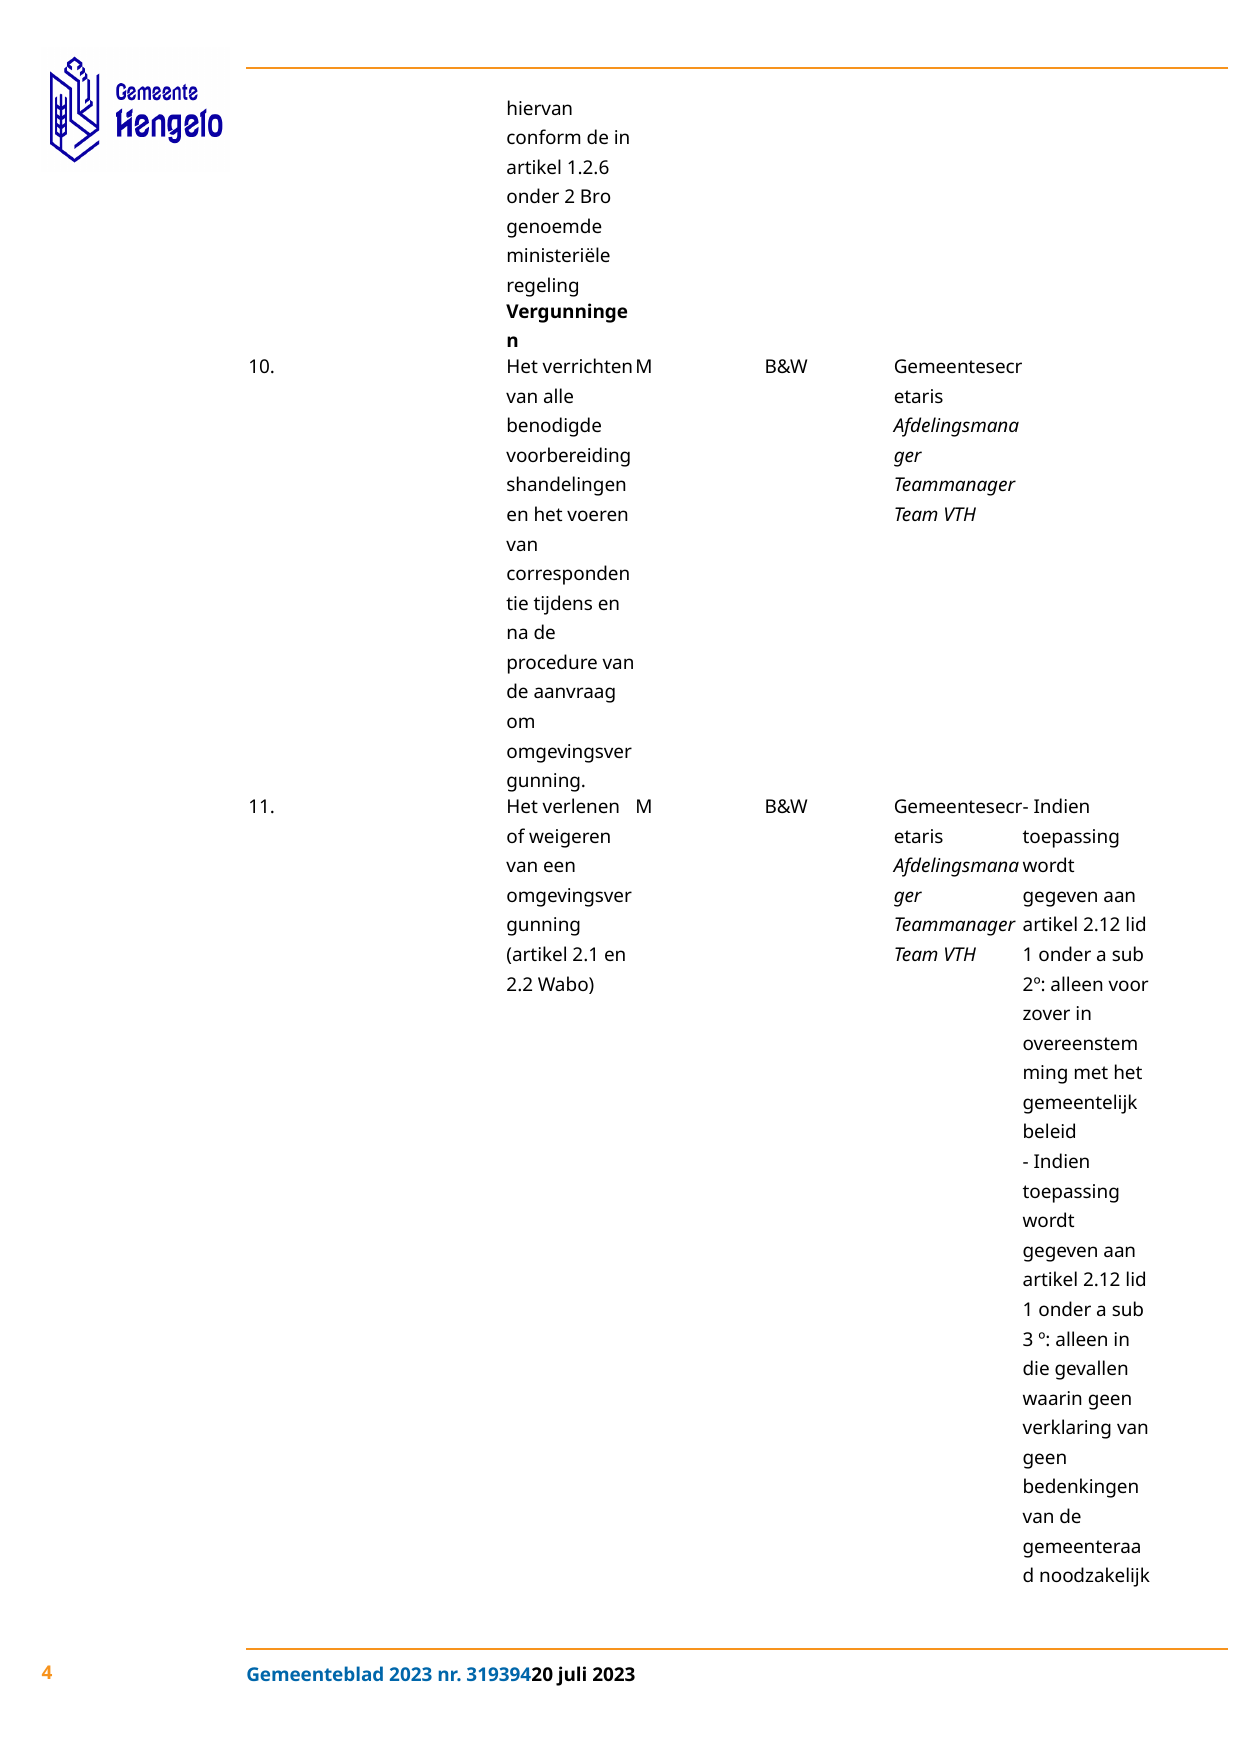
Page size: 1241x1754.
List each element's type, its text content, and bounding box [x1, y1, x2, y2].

table_cell [764, 298, 893, 353]
table_cell Het verrichten van alle benodigde voorbereidingshandelingen en het voeren van correspondentie tijdens en na de procedure van de aanvraag om omgevingsvergunning. [506, 353, 635, 793]
table_cell Gemeentesecretaris Afdelingsmanager Teammanager Team VTH [894, 353, 1022, 793]
table_cell [894, 95, 1022, 298]
table_cell [1023, 353, 1152, 793]
table_cell - Indien toepassing wordt gegeven aan artikel 2.12 lid 1 onder a sub 2º: alleen voor zover in overeenstemming met het gemeentelijk beleid - Indien toepassing wordt gegeven aan artikel 2.12 lid 1 onder a sub 3 º: alleen in die gevallen waarin geen verklaring van geen bedenkingen van de gemeenteraad noodzakelijk [1023, 793, 1152, 1588]
table_cell [635, 95, 764, 298]
table_cell [1023, 95, 1152, 298]
table_cell B&W [764, 353, 893, 793]
table_cell [248, 298, 506, 353]
table_cell [1023, 298, 1152, 353]
table_cell [894, 298, 1022, 353]
table_cell [764, 95, 893, 298]
table_cell [635, 298, 764, 353]
table_cell [248, 793, 506, 1588]
table_cell [248, 95, 506, 298]
table_cell B&W [764, 793, 893, 1588]
table_cell hiervan conform de in artikel 1.2.6 onder 2 Bro genoemde ministeriële regeling [506, 95, 635, 298]
table_cell Vergunningen [506, 298, 635, 353]
table_cell M [635, 793, 764, 1588]
picture [41, 47, 231, 172]
table_cell Gemeentesecretaris Afdelingsmanager Teammanager Team VTH [894, 793, 1022, 1588]
table_cell Het verlenen of weigeren van een omgevingsvergunning (artikel 2.1 en 2.2 Wabo) [506, 793, 635, 1588]
table_cell [248, 353, 506, 793]
table_cell M [635, 353, 764, 793]
